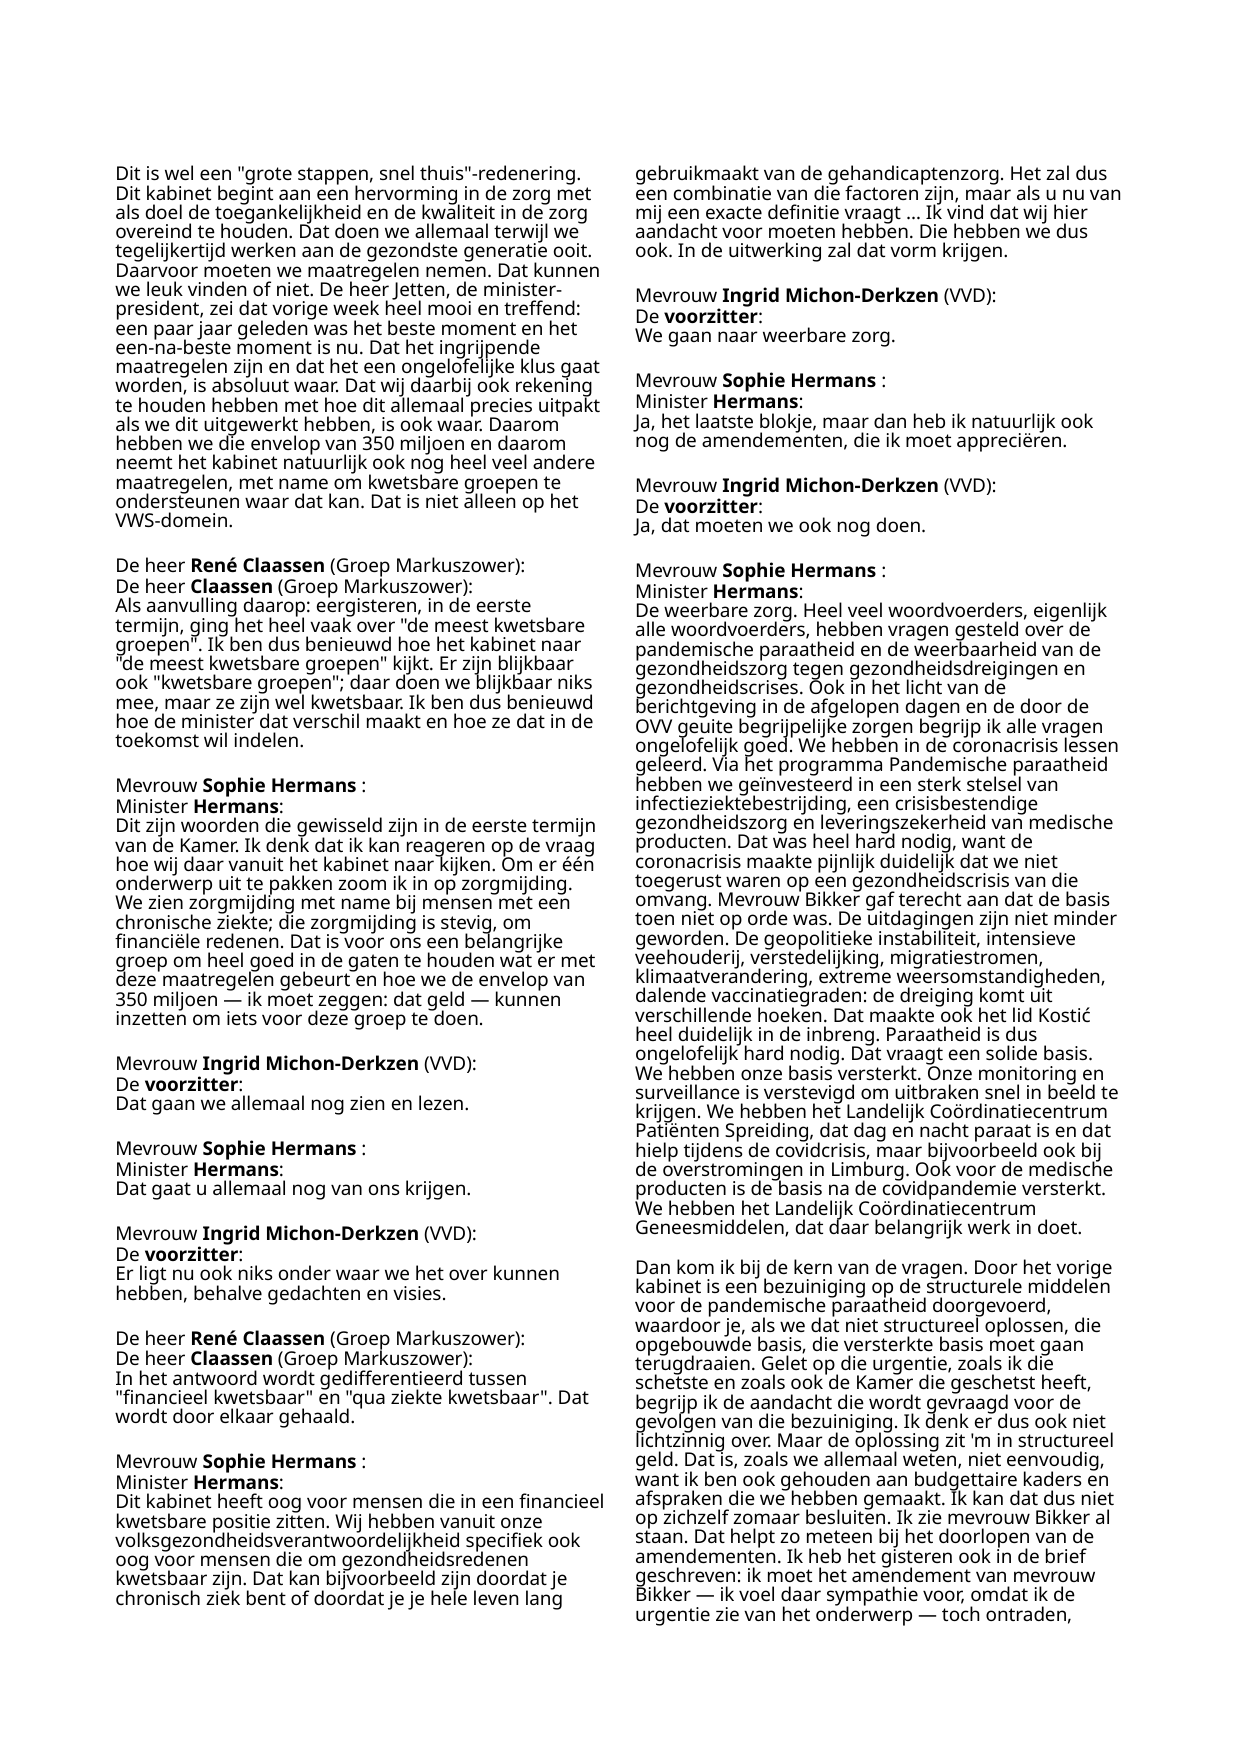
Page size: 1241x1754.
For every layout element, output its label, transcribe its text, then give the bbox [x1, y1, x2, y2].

text De voorzitter: [115, 1076, 605, 1095]
text De voorzitter: [115, 1246, 605, 1265]
text Mevrouw Ingrid Michon-Derkzen (VVD): [635, 472, 1125, 498]
text De voorzitter: [635, 498, 1125, 517]
text De heer René Claassen (Groep Markuszower): [115, 1325, 605, 1350]
text gebruikmaakt van de gehandicaptenzorg. Het zal dus een combinatie van die factoren zijn, maar als u nu van mij een exacte definitie vraagt … Ik vind dat wij hier aandacht voor moeten hebben. Die hebben we dus ook. In de uitwerking zal dat vorm krijgen. [635, 165, 1125, 262]
text Dat gaan we allemaal nog zien en lezen. [115, 1095, 605, 1114]
text De heer Claassen (Groep Markuszower): [115, 578, 605, 597]
text Mevrouw Sophie Hermans : [115, 1448, 605, 1474]
text Mevrouw Sophie Hermans : [635, 557, 1125, 583]
text Dat gaat u allemaal nog van ons krijgen. [115, 1180, 605, 1199]
text Mevrouw Sophie Hermans : [115, 772, 605, 798]
text Mevrouw Sophie Hermans : [635, 368, 1125, 393]
text Minister Hermans: [635, 583, 1125, 602]
text De heer Claassen (Groep Markuszower): [115, 1350, 605, 1370]
text We gaan naar weerbare zorg. [635, 327, 1125, 347]
text De heer René Claassen (Groep Markuszower): [115, 552, 605, 578]
text In het antwoord wordt gedifferentieerd tussen "financieel kwetsbaar" en "qua ziekte kwetsbaar". Dat wordt door elkaar gehaald. [115, 1370, 605, 1427]
text Mevrouw Ingrid Michon-Derkzen (VVD): [115, 1050, 605, 1076]
text De weerbare zorg. Heel veel woordvoerders, eigenlijk alle woordvoerders, hebben vragen gesteld over de pandemische paraatheid en de weerbaarheid van de gezondheidszorg tegen gezondheidsdreigingen en gezondheidscrises. Ook in het licht van de berichtgeving in de afgelopen dagen en de door de OVV geuite begrijpelijke zorgen begrijp ik alle vragen ongelofelijk goed. We hebben in de coronacrisis lessen geleerd. Via het programma Pandemische paraatheid hebben we geïnvesteerd in een sterk stelsel van infectieziektebestrijding, een crisisbestendige gezondheidszorg en leveringszekerheid van medische producten. Dat was heel hard nodig, want de coronacrisis maakte pijnlijk duidelijk dat we niet toegerust waren op een gezondheidscrisis van die omvang. Mevrouw Bikker gaf terecht aan dat de basis toen niet op orde was. De uitdagingen zijn niet minder geworden. De geopolitieke instabiliteit, intensieve veehouderij, verstedelijking, migratiestromen, klimaatverandering, extreme weersomstandigheden, dalende vaccinatiegraden: de dreiging komt uit verschillende hoeken. Dat maakte ook het lid Kostić heel duidelijk in de inbreng. Paraatheid is dus ongelofelijk hard nodig. Dat vraagt een solide basis. We hebben onze basis versterkt. Onze monitoring en surveillance is verstevigd om uitbraken snel in beeld te krijgen. We hebben het Landelijk Coördinatiecentrum Patiënten Spreiding, dat dag en nacht paraat is en dat hielp tijdens de covidcrisis, maar bijvoorbeeld ook bij de overstromingen in Limburg. Ook voor de medische producten is de basis na de covidpandemie versterkt. We hebben het Landelijk Coördinatiecentrum Geneesmiddelen, dat daar belangrijk werk in doet. [635, 602, 1125, 1238]
text Mevrouw Sophie Hermans : [115, 1135, 605, 1161]
text Minister Hermans: [115, 798, 605, 817]
text Ja, dat moeten we ook nog doen. [635, 517, 1125, 536]
text Mevrouw Ingrid Michon-Derkzen (VVD): [115, 1220, 605, 1246]
text Dan kom ik bij de kern van de vragen. Door het vorige kabinet is een bezuiniging op de structurele middelen voor de pandemische paraatheid doorgevoerd, waardoor je, als we dat niet structureel oplossen, die opgebouwde basis, die versterkte basis moet gaan terugdraaien. Gelet op die urgentie, zoals ik die schetste en zoals ook de Kamer die geschetst heeft, begrijp ik de aandacht die wordt gevraagd voor de gevolgen van die bezuiniging. Ik denk er dus ook niet lichtzinnig over. Maar de oplossing zit 'm in structureel geld. Dat is, zoals we allemaal weten, niet eenvoudig, want ik ben ook gehouden aan budgettaire kaders en afspraken die we hebben gemaakt. Ik kan dat dus niet op zichzelf zomaar besluiten. Ik zie mevrouw Bikker al staan. Dat helpt zo meteen bij het doorlopen van de amendementen. Ik heb het gisteren ook in de brief geschreven: ik moet het amendement van mevrouw Bikker — ik voel daar sympathie voor, omdat ik de urgentie zie van het onderwerp — toch ontraden, [635, 1259, 1125, 1625]
text Mevrouw Ingrid Michon-Derkzen (VVD): [635, 282, 1125, 308]
text Minister Hermans: [635, 393, 1125, 413]
text Dit zijn woorden die gewisseld zijn in de eerste termijn van de Kamer. Ik denk dat ik kan reageren op de vraag hoe wij daar vanuit het kabinet naar kijken. Om er één onderwerp uit te pakken zoom ik in op zorgmijding. We zien zorgmijding met name bij mensen met een chronische ziekte; die zorgmijding is stevig, om financiële redenen. Dat is voor ons een belangrijke groep om heel goed in de gaten te houden wat er met deze maatregelen gebeurt en hoe we de envelop van 350 miljoen — ik moet zeggen: dat geld — kunnen inzetten om iets voor deze groep te doen. [115, 817, 605, 1029]
text Minister Hermans: [115, 1474, 605, 1493]
text De voorzitter: [635, 308, 1125, 327]
text Dit kabinet heeft oog voor mensen die in een financieel kwetsbare positie zitten. Wij hebben vanuit onze volksgezondheidsverantwoordelijkheid specifiek ook oog voor mensen die om gezondheidsredenen kwetsbaar zijn. Dat kan bijvoorbeeld zijn doordat je chronisch ziek bent of doordat je je hele leven lang [115, 1493, 605, 1609]
text Dit is wel een "grote stappen, snel thuis"-redenering. Dit kabinet begint aan een hervorming in de zorg met als doel de toegankelijkheid en de kwaliteit in de zorg overeind te houden. Dat doen we allemaal terwijl we tegelijkertijd werken aan de gezondste generatie ooit. Daarvoor moeten we maatregelen nemen. Dat kunnen we leuk vinden of niet. De heer Jetten, de minister-president, zei dat vorige week heel mooi en treffend: een paar jaar geleden was het beste moment en het een-na-beste moment is nu. Dat het ingrijpende maatregelen zijn en dat het een ongelofelijke klus gaat worden, is absoluut waar. Dat wij daarbij ook rekening te houden hebben met hoe dit allemaal precies uitpakt als we dit uitgewerkt hebben, is ook waar. Daarom hebben we die envelop van 350 miljoen en daarom neemt het kabinet natuurlijk ook nog heel veel andere maatregelen, met name om kwetsbare groepen te ondersteunen waar dat kan. Dat is niet alleen op het VWS-domein. [115, 165, 605, 531]
text Er ligt nu ook niks onder waar we het over kunnen hebben, behalve gedachten en visies. [115, 1265, 605, 1304]
text Minister Hermans: [115, 1161, 605, 1180]
text Ja, het laatste blokje, maar dan heb ik natuurlijk ook nog de amendementen, die ik moet appreciëren. [635, 413, 1125, 451]
text Als aanvulling daarop: eergisteren, in de eerste termijn, ging het heel vaak over "de meest kwetsbare groepen". Ik ben dus benieuwd hoe het kabinet naar "de meest kwetsbare groepen" kijkt. Er zijn blijkbaar ook "kwetsbare groepen"; daar doen we blijkbaar niks mee, maar ze zijn wel kwetsbaar. Ik ben dus benieuwd hoe de minister dat verschil maakt en hoe ze dat in de toekomst wil indelen. [115, 597, 605, 751]
